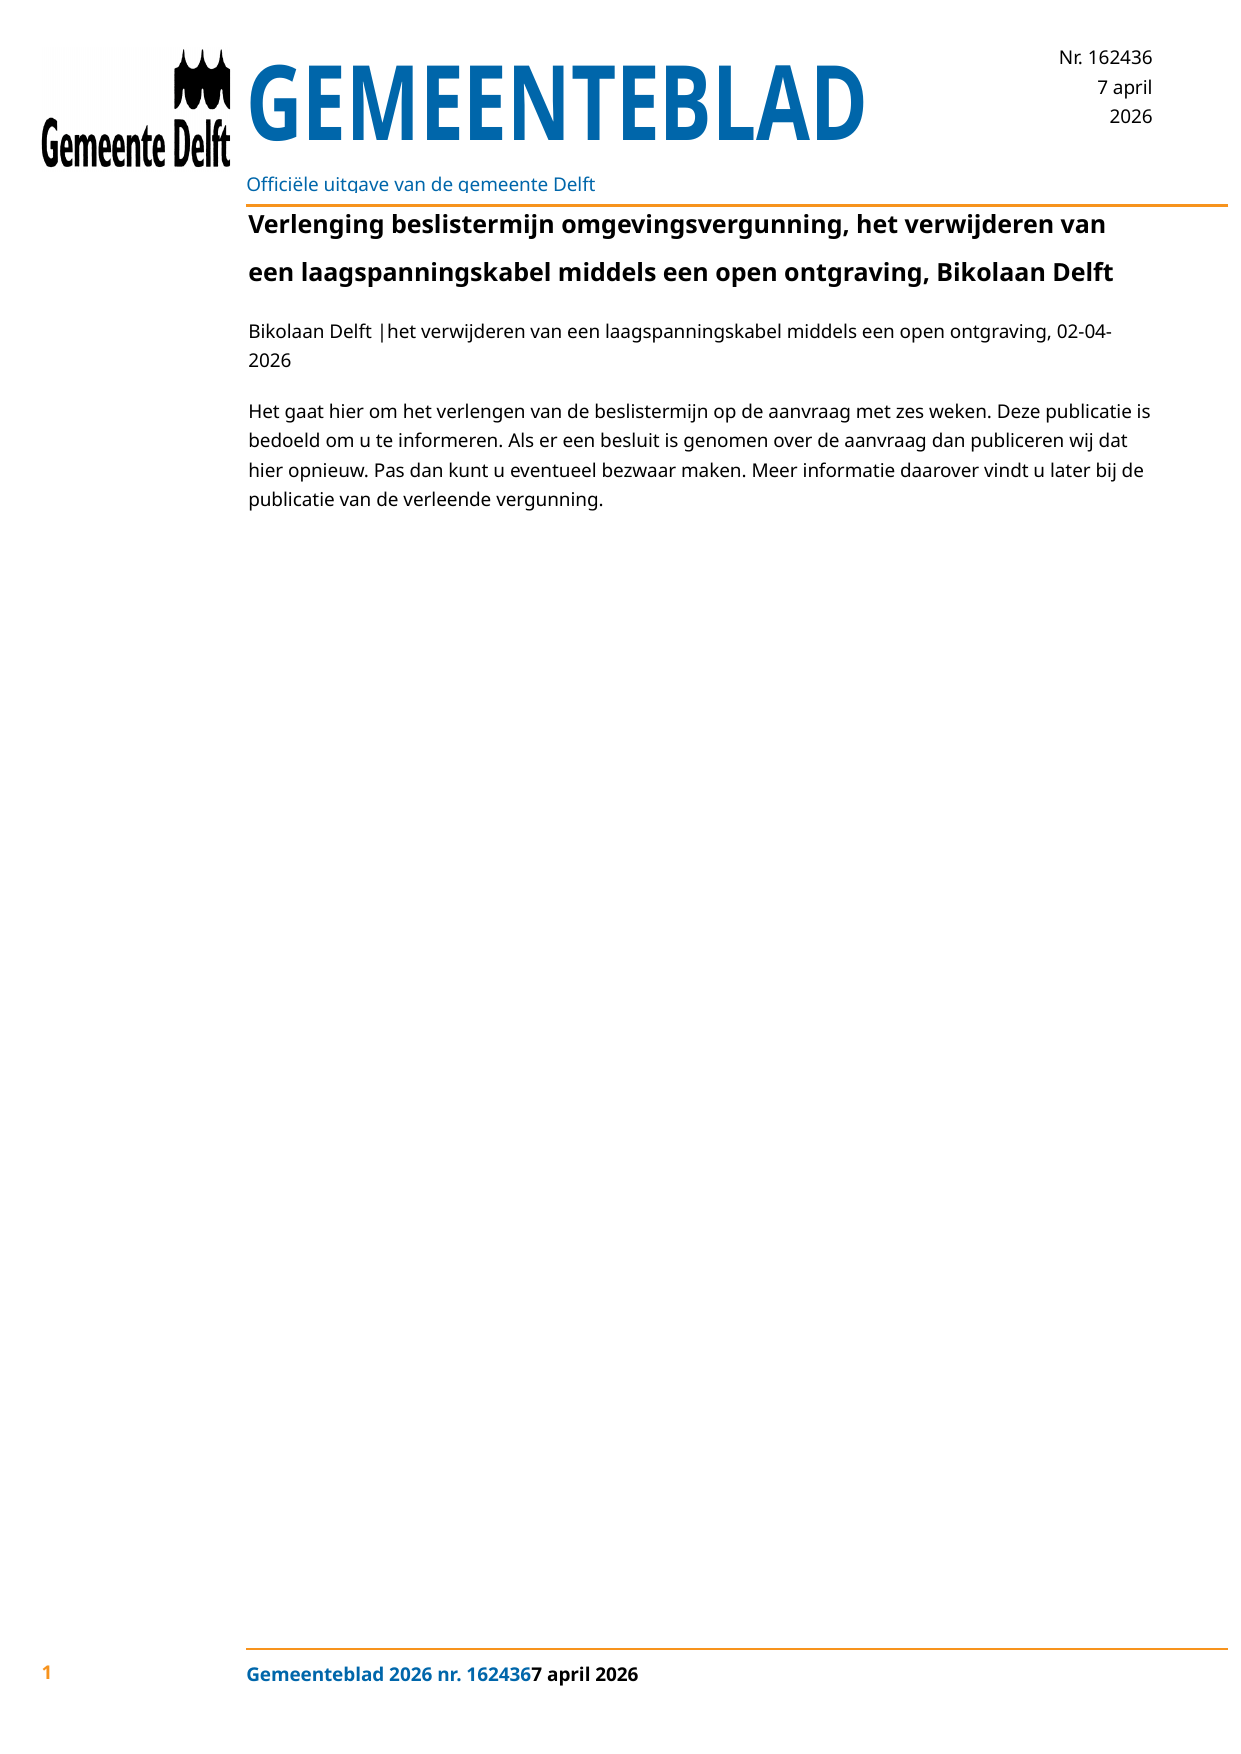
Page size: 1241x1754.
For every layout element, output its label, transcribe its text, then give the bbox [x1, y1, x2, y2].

picture [41, 47, 231, 172]
text Verlenging beslistermijn omgevingsvergunning, het verwijderen van een laagspanningskabel middels een open ontgraving, Bikolaan Delft [248, 207, 1152, 288]
text Het gaat hier om het verlengen van de beslistermijn op de aanvraag met zes weken. Deze publicatie is bedoeld om u te informeren. Als er een besluit is genomen over de aanvraag dan publiceren wij dat hier opnieuw. Pas dan kunt u eventueel bezwaar maken. Meer informatie daarover vindt u later bij de publicatie van de verleende vergunning. [248, 398, 1152, 512]
text Bikolaan Delft |het verwijderen van een laagspanningskabel middels een open ontgraving, 02-04-2026 [248, 318, 1152, 373]
